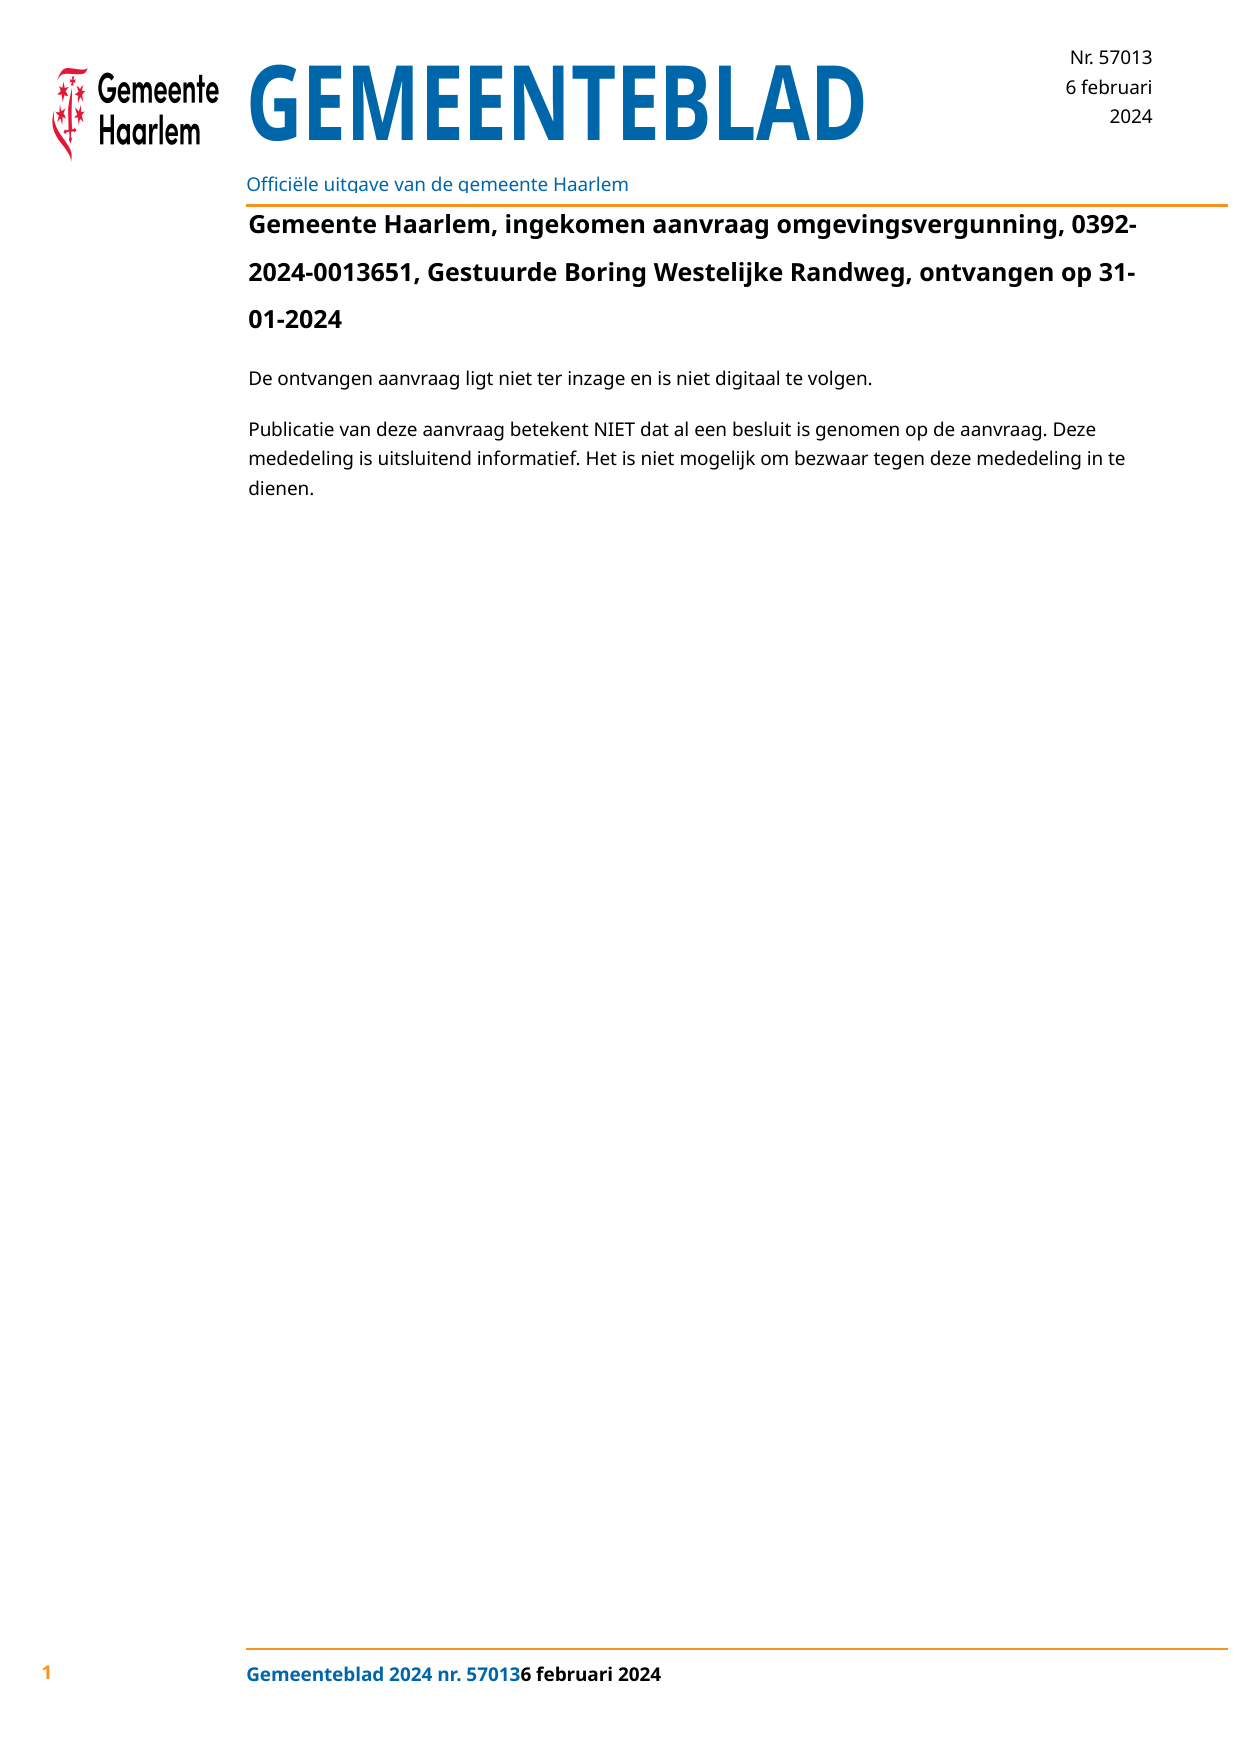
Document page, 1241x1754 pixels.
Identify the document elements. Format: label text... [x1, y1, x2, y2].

picture [41, 47, 231, 172]
text De ontvangen aanvraag ligt niet ter inzage en is niet digitaal te volgen. [248, 366, 1152, 391]
text Gemeente Haarlem, ingekomen aanvraag omgevingsvergunning, 0392-2024-0013651, Gestuurde Boring Westelijke Randweg, ontvangen op 31-01-2024 [248, 207, 1152, 336]
text Publicatie van deze aanvraag betekent NIET dat al een besluit is genomen op de aanvraag. Deze mededeling is uitsluitend informatief. Het is niet mogelijk om bezwaar tegen deze mededeling in te dienen. [248, 416, 1152, 501]
